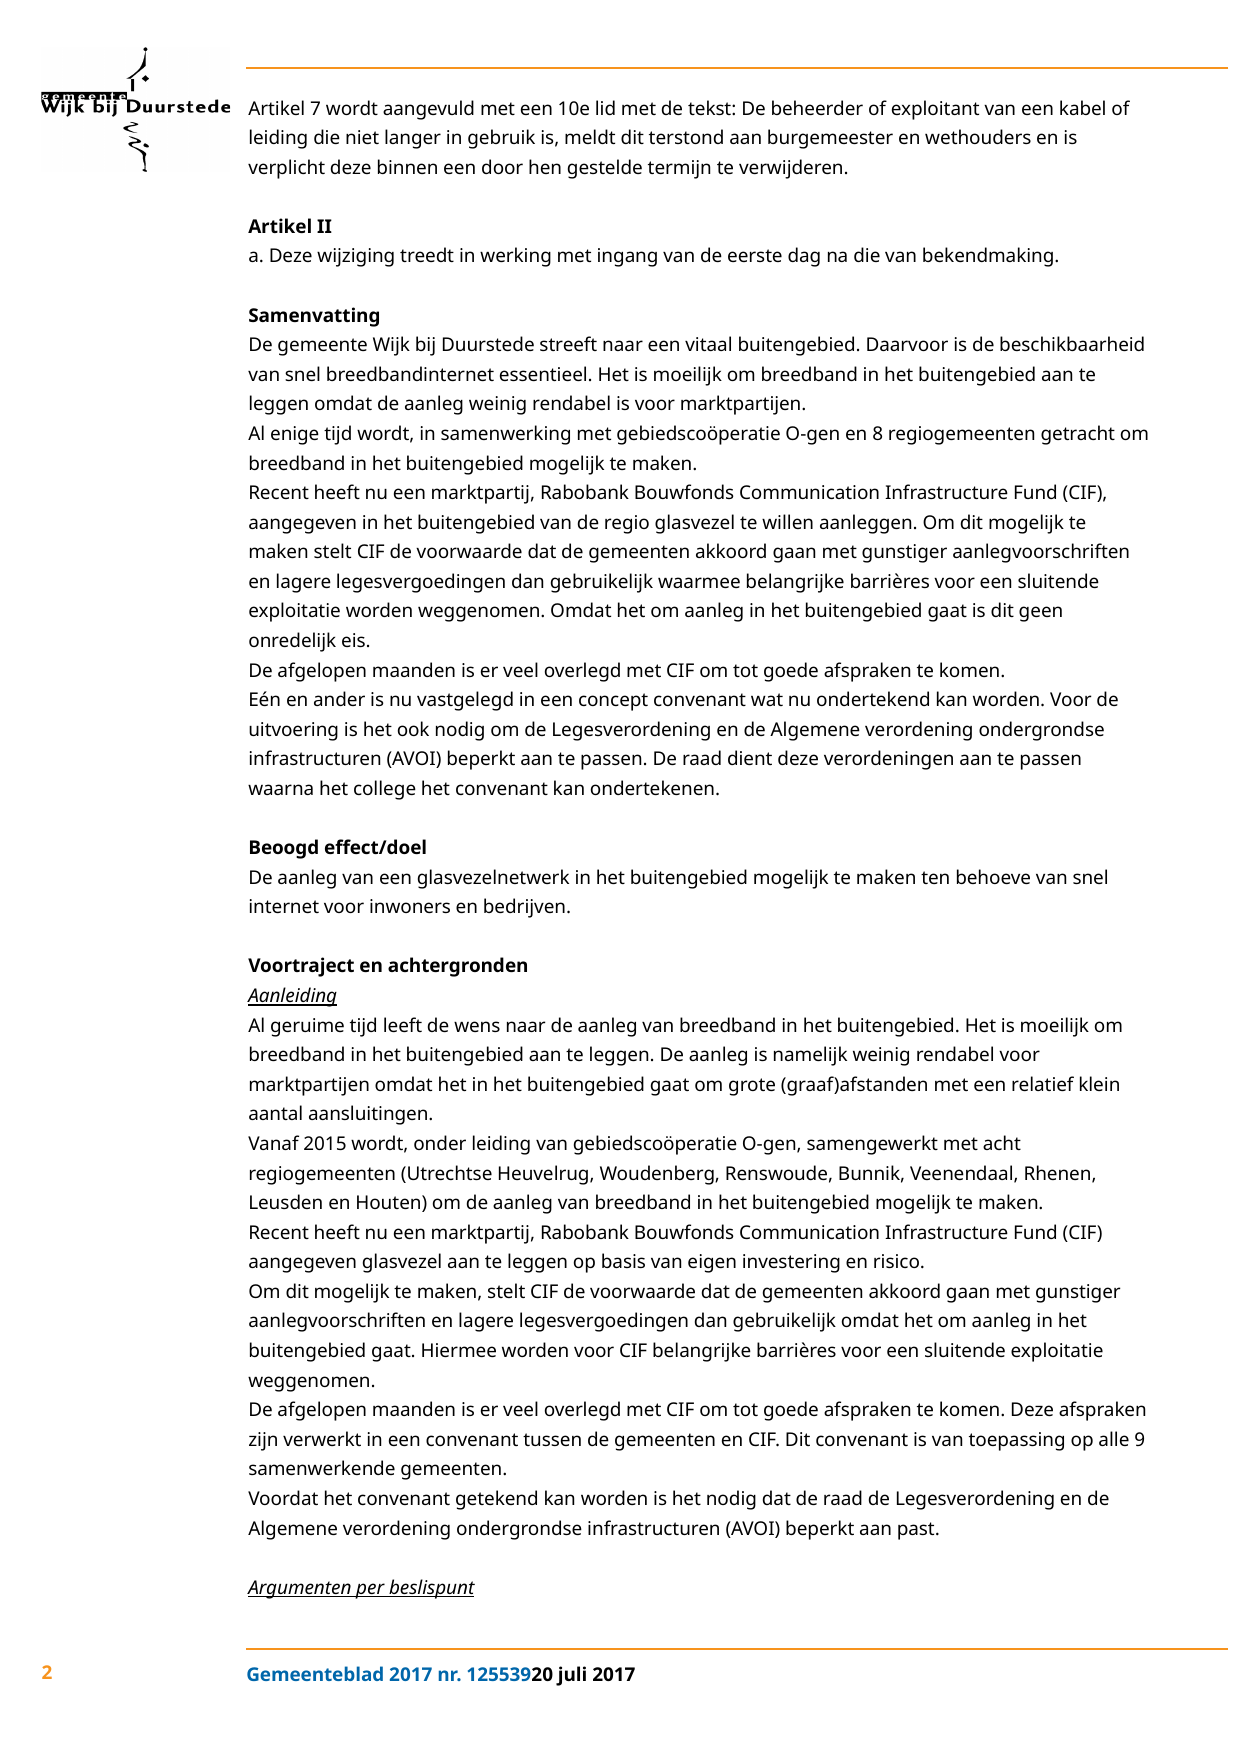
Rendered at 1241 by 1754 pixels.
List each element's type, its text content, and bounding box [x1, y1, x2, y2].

text Artikel 7 wordt aangevuld met een 10e lid met de tekst: De beheerder of exploitant van een kabel of leiding die niet langer in gebruik is, meldt dit terstond aan burgemeester en wethouders en is verplicht deze binnen een door hen gestelde termijn te verwijderen. [248, 95, 1152, 180]
text Om dit mogelijk te maken, stelt CIF de voorwaarde dat de gemeenten akkoord gaan met gunstiger aanlegvoorschriften en lagere legesvergoedingen dan gebruikelijk omdat het om aanleg in het buitengebied gaat. Hiermee worden voor CIF belangrijke barrières voor een sluitende exploitatie weggenomen. [248, 1278, 1152, 1393]
text De afgelopen maanden is er veel overlegd met CIF om tot goede afspraken te komen. [248, 657, 1152, 683]
text De gemeente Wijk bij Duurstede streeft naar een vitaal buitengebied. Daarvoor is de beschikbaarheid van snel breedbandinternet essentieel. Het is moeilijk om breedband in het buitengebied aan te leggen omdat de aanleg weinig rendabel is voor marktpartijen. [248, 331, 1152, 416]
text Voordat het convenant getekend kan worden is het nodig dat de raad de Legesverordening en de Algemene verordening ondergrondse infrastructuren (AVOI) beperkt aan past. [248, 1485, 1152, 1541]
text Beoogd effect/doel [248, 834, 1152, 860]
text Eén en ander is nu vastgelegd in een concept convenant wat nu ondertekend kan worden. Voor de uitvoering is het ook nodig om de Legesverordening en de Algemene verordening ondergrondse infrastructuren (AVOI) beperkt aan te passen. De raad dient deze verordeningen aan te passen waarna het college het convenant kan ondertekenen. [248, 686, 1152, 801]
text Recent heeft nu een marktpartij, Rabobank Bouwfonds Communication Infrastructure Fund (CIF) aangegeven glasvezel aan te leggen op basis van eigen investering en risico. [248, 1219, 1152, 1274]
text De afgelopen maanden is er veel overlegd met CIF om tot goede afspraken te komen. Deze afspraken zijn verwerkt in een convenant tussen de gemeenten en CIF. Dit convenant is van toepassing op alle 9 samenwerkende gemeenten. [248, 1396, 1152, 1481]
text De aanleg van een glasvezelnetwerk in het buitengebied mogelijk te maken ten behoeve van snel internet voor inwoners en bedrijven. [248, 864, 1152, 919]
text Al geruime tijd leeft de wens naar de aanleg van breedband in het buitengebied. Het is moeilijk om breedband in het buitengebied aan te leggen. De aanleg is namelijk weinig rendabel voor marktpartijen omdat het in het buitengebied gaat om grote (graaf)afstanden met een relatief klein aantal aansluitingen. [248, 1012, 1152, 1126]
picture [41, 47, 231, 172]
text Al enige tijd wordt, in samenwerking met gebiedscoöperatie O-gen en 8 regiogemeenten getracht om breedband in het buitengebied mogelijk te maken. [248, 420, 1152, 476]
text Vanaf 2015 wordt, onder leiding van gebiedscoöperatie O-gen, samengewerkt met acht regiogemeenten (Utrechtse Heuvelrug, Woudenberg, Renswoude, Bunnik, Veenendaal, Rhenen, Leusden en Houten) om de aanleg van breedband in het buitengebied mogelijk te maken. [248, 1130, 1152, 1215]
text Argumenten per beslispunt [248, 1574, 1152, 1600]
text Samenvatting [248, 302, 1152, 328]
text Artikel II [248, 213, 1152, 239]
text Aanleiding [248, 982, 1152, 1008]
text a. Deze wijziging treedt in werking met ingang van de eerste dag na die van bekendmaking. [248, 243, 1152, 268]
text Recent heeft nu een marktpartij, Rabobank Bouwfonds Communication Infrastructure Fund (CIF), aangegeven in het buitengebied van de regio glasvezel te willen aanleggen. Om dit mogelijk te maken stelt CIF de voorwaarde dat de gemeenten akkoord gaan met gunstiger aanlegvoorschriften en lagere legesvergoedingen dan gebruikelijk waarmee belangrijke barrières voor een sluitende exploitatie worden weggenomen. Omdat het om aanleg in het buitengebied gaat is dit geen onredelijk eis. [248, 479, 1152, 653]
text Voortraject en achtergronden [248, 953, 1152, 978]
